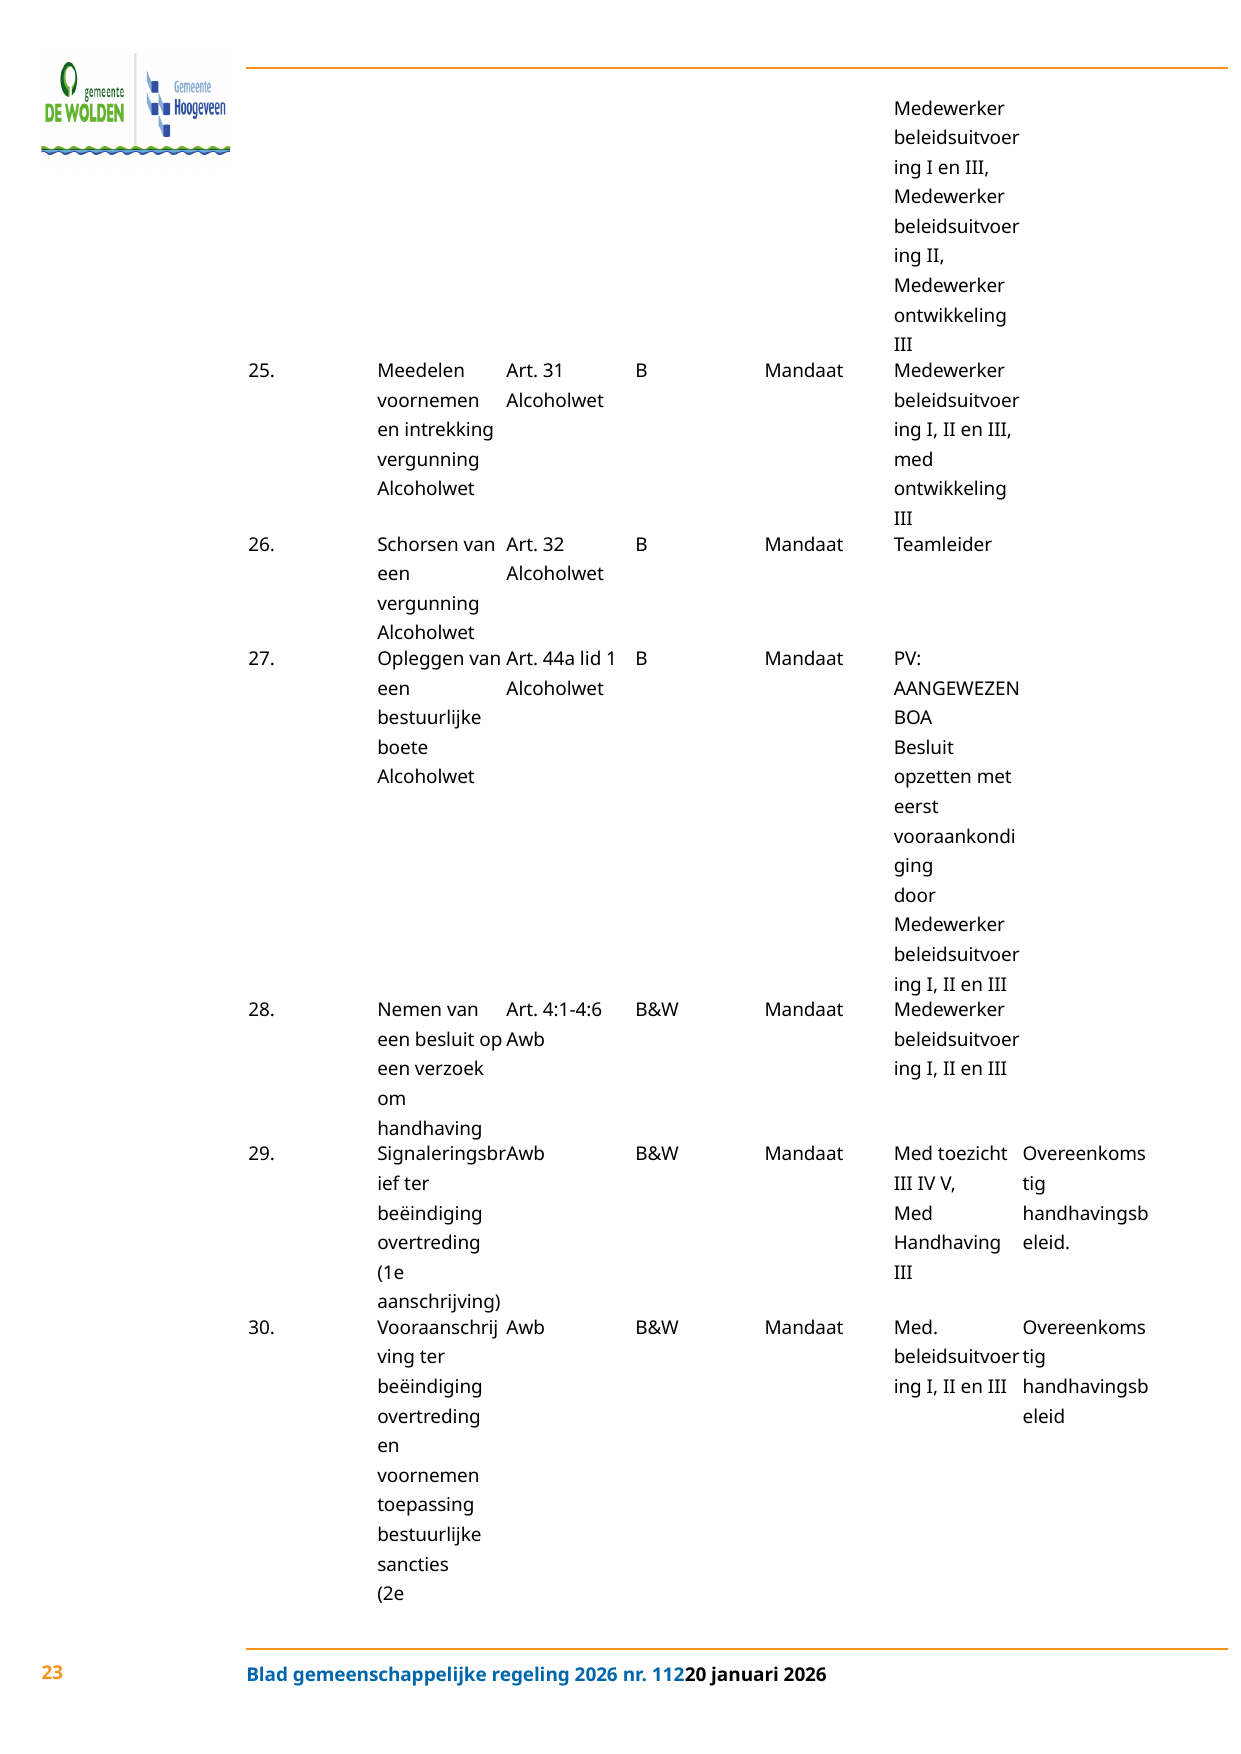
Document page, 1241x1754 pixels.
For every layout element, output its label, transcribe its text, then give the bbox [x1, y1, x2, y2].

table_cell [248, 1141, 377, 1314]
table_cell PV: AANGEWEZEN BOA Besluit opzetten met eerst vooraankondiging door Medewerker beleidsuitvoering I, II en III [894, 645, 1022, 996]
picture [41, 47, 231, 172]
table_cell [635, 95, 764, 357]
table_cell [248, 357, 377, 531]
table_cell [764, 95, 893, 357]
table_cell Awb [506, 1314, 635, 1606]
table_cell [1023, 645, 1152, 996]
table_cell Med toezicht III IV V, Med Handhaving III [894, 1141, 1022, 1314]
table_cell Medewerker beleidsuitvoering I, II en III [894, 996, 1022, 1141]
table_cell Teamleider [894, 531, 1022, 645]
table_cell [1023, 531, 1152, 645]
table_cell B&W [635, 996, 764, 1141]
table_cell Meedelen voornemen en intrekking vergunning Alcoholwet [377, 357, 506, 531]
table_cell Art. 44a lid 1 Alcoholwet [506, 645, 635, 996]
table_cell Overeenkomstig handhavingsbeleid [1023, 1314, 1152, 1606]
table_cell Mandaat [764, 531, 893, 645]
table_cell B&W [635, 1141, 764, 1314]
table_cell Opleggen van een bestuurlijke boete Alcoholwet [377, 645, 506, 996]
table_cell Overeenkomstig handhavingsbeleid. [1023, 1141, 1152, 1314]
table_cell Mandaat [764, 1314, 893, 1606]
table_cell Mandaat [764, 645, 893, 996]
table_cell B [635, 357, 764, 531]
table_cell Med. beleidsuitvoering I, II en III [894, 1314, 1022, 1606]
table_cell [1023, 996, 1152, 1141]
table_cell Nemen van een besluit op een verzoek om handhaving [377, 996, 506, 1141]
table_cell [1023, 95, 1152, 357]
table_cell Mandaat [764, 996, 893, 1141]
table_cell B [635, 531, 764, 645]
table_cell [248, 1314, 377, 1606]
table_cell [248, 531, 377, 645]
table_cell Awb [506, 1141, 635, 1314]
table_cell B [635, 645, 764, 996]
table_cell Vooraanschrijving ter beëindiging overtreding en voornemen toepassing bestuurlijke sancties (2e [377, 1314, 506, 1606]
table_cell [1023, 357, 1152, 531]
table_cell Signaleringsbrief ter beëindiging overtreding (1e aanschrijving) [377, 1141, 506, 1314]
table_cell Art. 32 Alcoholwet [506, 531, 635, 645]
table_cell Art. 4:1-4:6 Awb [506, 996, 635, 1141]
table_cell [248, 645, 377, 996]
table_cell B&W [635, 1314, 764, 1606]
table_cell [248, 996, 377, 1141]
table_cell Mandaat [764, 357, 893, 531]
table_cell [248, 95, 377, 357]
table_cell Medewerker beleidsuitvoering I en III, Medewerker beleidsuitvoering II, Medewerker ontwikkeling III [894, 95, 1022, 357]
table_cell [377, 95, 506, 357]
table_cell [506, 95, 635, 357]
table_cell Medewerker beleidsuitvoering I, II en III, med ontwikkeling III [894, 357, 1022, 531]
table_cell Art. 31 Alcoholwet [506, 357, 635, 531]
table_cell Schorsen van een vergunning Alcoholwet [377, 531, 506, 645]
table_cell Mandaat [764, 1141, 893, 1314]
